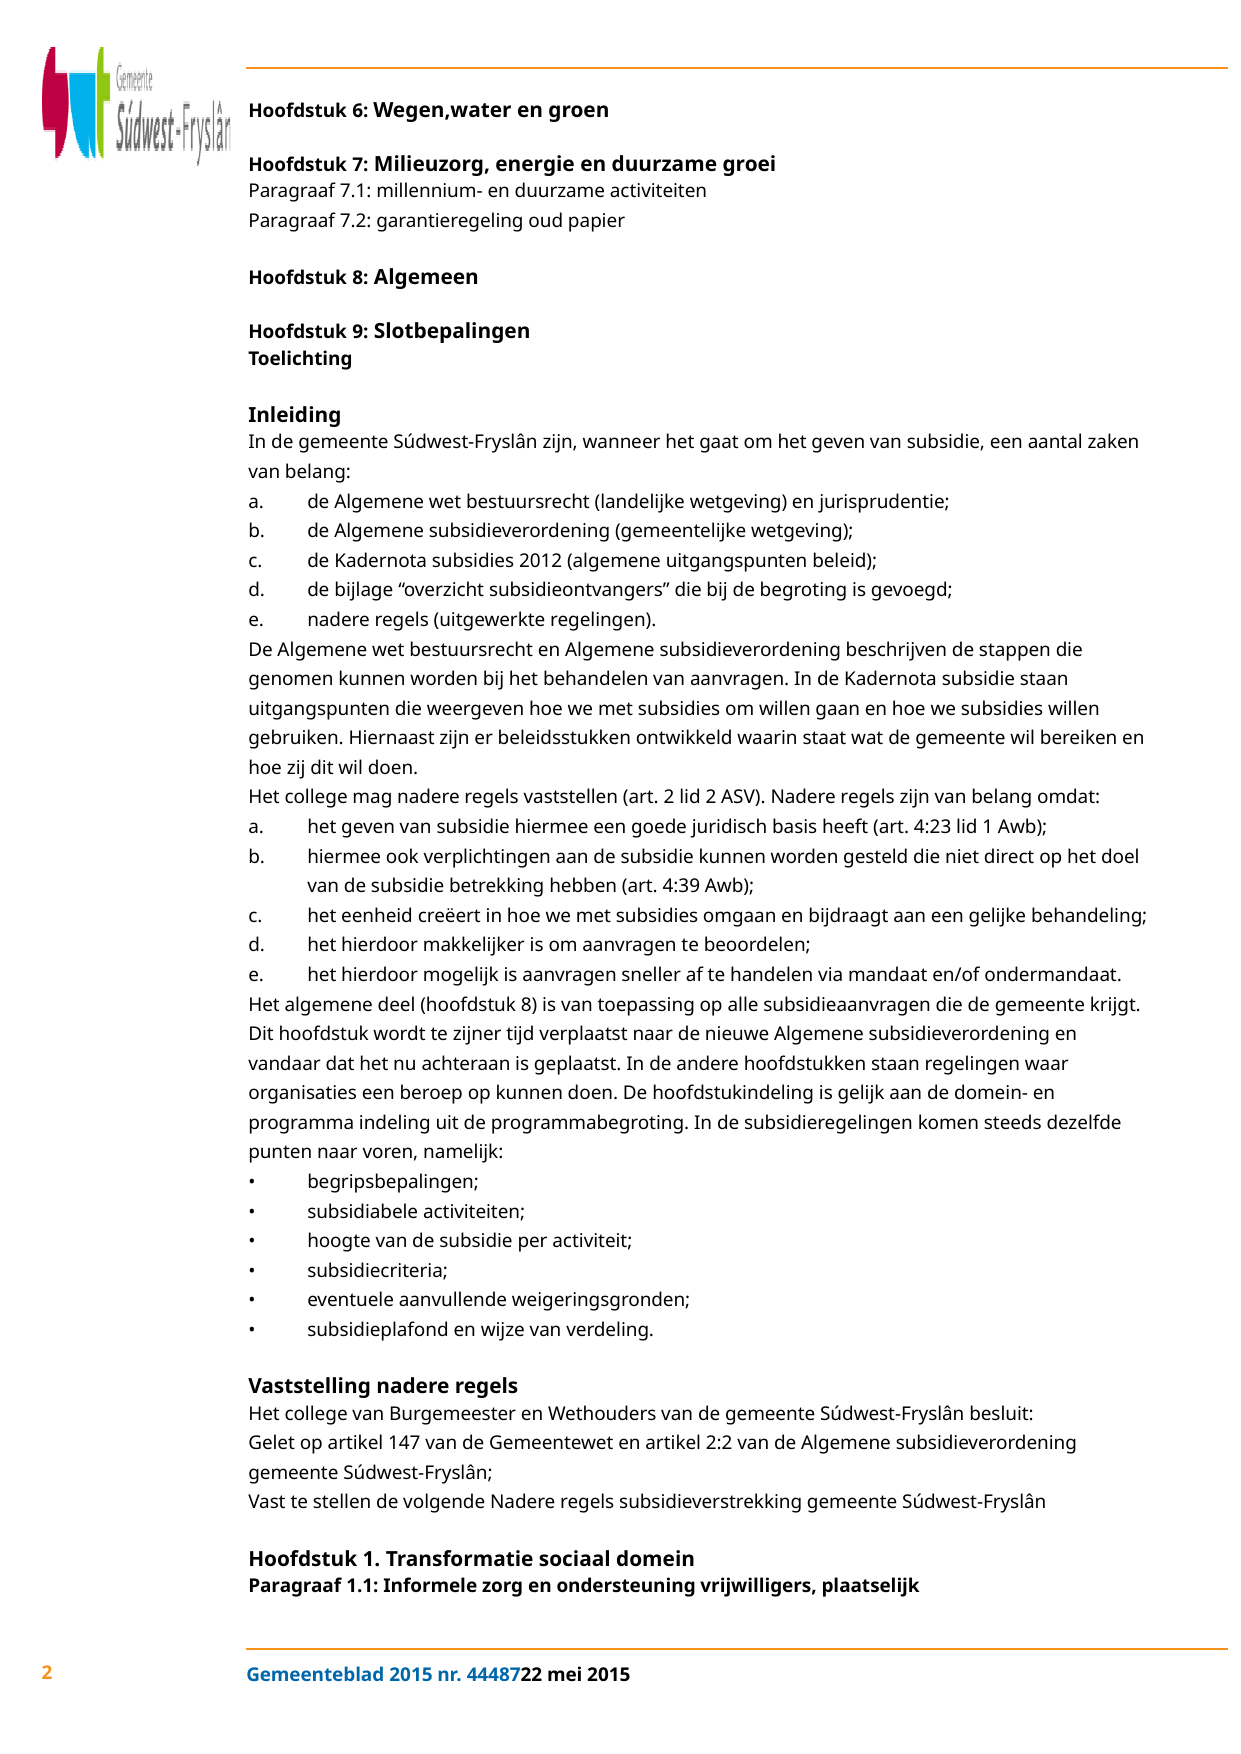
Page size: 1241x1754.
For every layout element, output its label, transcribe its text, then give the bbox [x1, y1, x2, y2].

text Hoofdstuk 7: Milieuzorg, energie en duurzame groei [248, 149, 1152, 177]
list de bijlage “overzicht subsidieontvangers” die bij de begroting is gevoegd; [248, 577, 1152, 602]
text Hoofdstuk 1. Transformatie sociaal domein [248, 1544, 1152, 1572]
text Inleiding [248, 400, 1152, 429]
list begripsbepalingen; [248, 1168, 1152, 1194]
list subsidiecriteria; [248, 1257, 1152, 1283]
list nadere regels (uitgewerkte regelingen). [248, 606, 1152, 632]
text Paragraaf 7.2: garantieregeling oud papier [248, 207, 1152, 233]
picture [41, 47, 231, 172]
text Het college van Burgemeester en Wethouders van de gemeente Súdwest-Fryslân besluit: [248, 1400, 1152, 1426]
text Paragraaf 7.1: millennium- en duurzame activiteiten [248, 177, 1152, 203]
text Vast te stellen de volgende Nadere regels subsidieverstrekking gemeente Súdwest-Fryslân [248, 1489, 1152, 1514]
text Het college mag nadere regels vaststellen (art. 2 lid 2 ASV). Nadere regels zijn van belang omdat: [248, 784, 1152, 809]
text Gelet op artikel 147 van de Gemeentewet en artikel 2:2 van de Algemene subsidieverordening gemeente Súdwest-Fryslân; [248, 1429, 1152, 1485]
list het eenheid creëert in hoe we met subsidies omgaan en bijdraagt aan een gelijke behandeling; [248, 902, 1152, 928]
text Het algemene deel (hoofdstuk 8) is van toepassing op alle subsidieaanvragen die de gemeente krijgt. Dit hoofdstuk wordt te zijner tijd verplaatst naar de nieuwe Algemene subsidieverordening en vandaar dat het nu achteraan is geplaatst. In de andere hoofdstukken staan regelingen waar organisaties een beroep op kunnen doen. De hoofdstukindeling is gelijk aan de domein- en programma indeling uit de programmabegroting. In de subsidieregelingen komen steeds dezelfde punten naar voren, namelijk: [248, 991, 1152, 1164]
text De Algemene wet bestuursrecht en Algemene subsidieverordening beschrijven de stappen die genomen kunnen worden bij het behandelen van aanvragen. In de Kadernota subsidie staan uitgangspunten die weergeven hoe we met subsidies om willen gaan en hoe we subsidies willen gebruiken. Hiernaast zijn er beleidsstukken ontwikkeld waarin staat wat de gemeente wil bereiken en hoe zij dit wil doen. [248, 636, 1152, 780]
list hoogte van de subsidie per activiteit; [248, 1227, 1152, 1253]
list subsidieplafond en wijze van verdeling. [248, 1316, 1152, 1342]
list subsidiabele activiteiten; [248, 1198, 1152, 1223]
list de Algemene wet bestuursrecht (landelijke wetgeving) en jurisprudentie; [248, 488, 1152, 513]
text In de gemeente Súdwest-Fryslân zijn, wanneer het gaat om het geven van subsidie, een aantal zaken van belang: [248, 429, 1152, 484]
text Hoofdstuk 9: Slotbepalingen [248, 316, 1152, 345]
list de Kadernota subsidies 2012 (algemene uitgangspunten beleid); [248, 547, 1152, 573]
text Toelichting [248, 345, 1152, 371]
list eventuele aanvullende weigeringsgronden; [248, 1287, 1152, 1312]
list hiermee ook verplichtingen aan de subsidie kunnen worden gesteld die niet direct op het doel van de subsidie betrekking hebben (art. 4:39 Awb); [248, 843, 1152, 898]
text Hoofdstuk 8: Algemeen [248, 262, 1152, 291]
text Paragraaf 1.1: Informele zorg en ondersteuning vrijwilligers, plaatselijk [248, 1572, 1152, 1598]
list het hierdoor makkelijker is om aanvragen te beoordelen; [248, 932, 1152, 957]
text Vaststelling nadere regels [248, 1371, 1152, 1400]
list het hierdoor mogelijk is aanvragen sneller af te handelen via mandaat en/of ondermandaat. [248, 961, 1152, 987]
text Hoofdstuk 6: Wegen,water en groen [248, 95, 1152, 123]
list het geven van subsidie hiermee een goede juridisch basis heeft (art. 4:23 lid 1 Awb); [248, 813, 1152, 839]
list de Algemene subsidieverordening (gemeentelijke wetgeving); [248, 517, 1152, 543]
